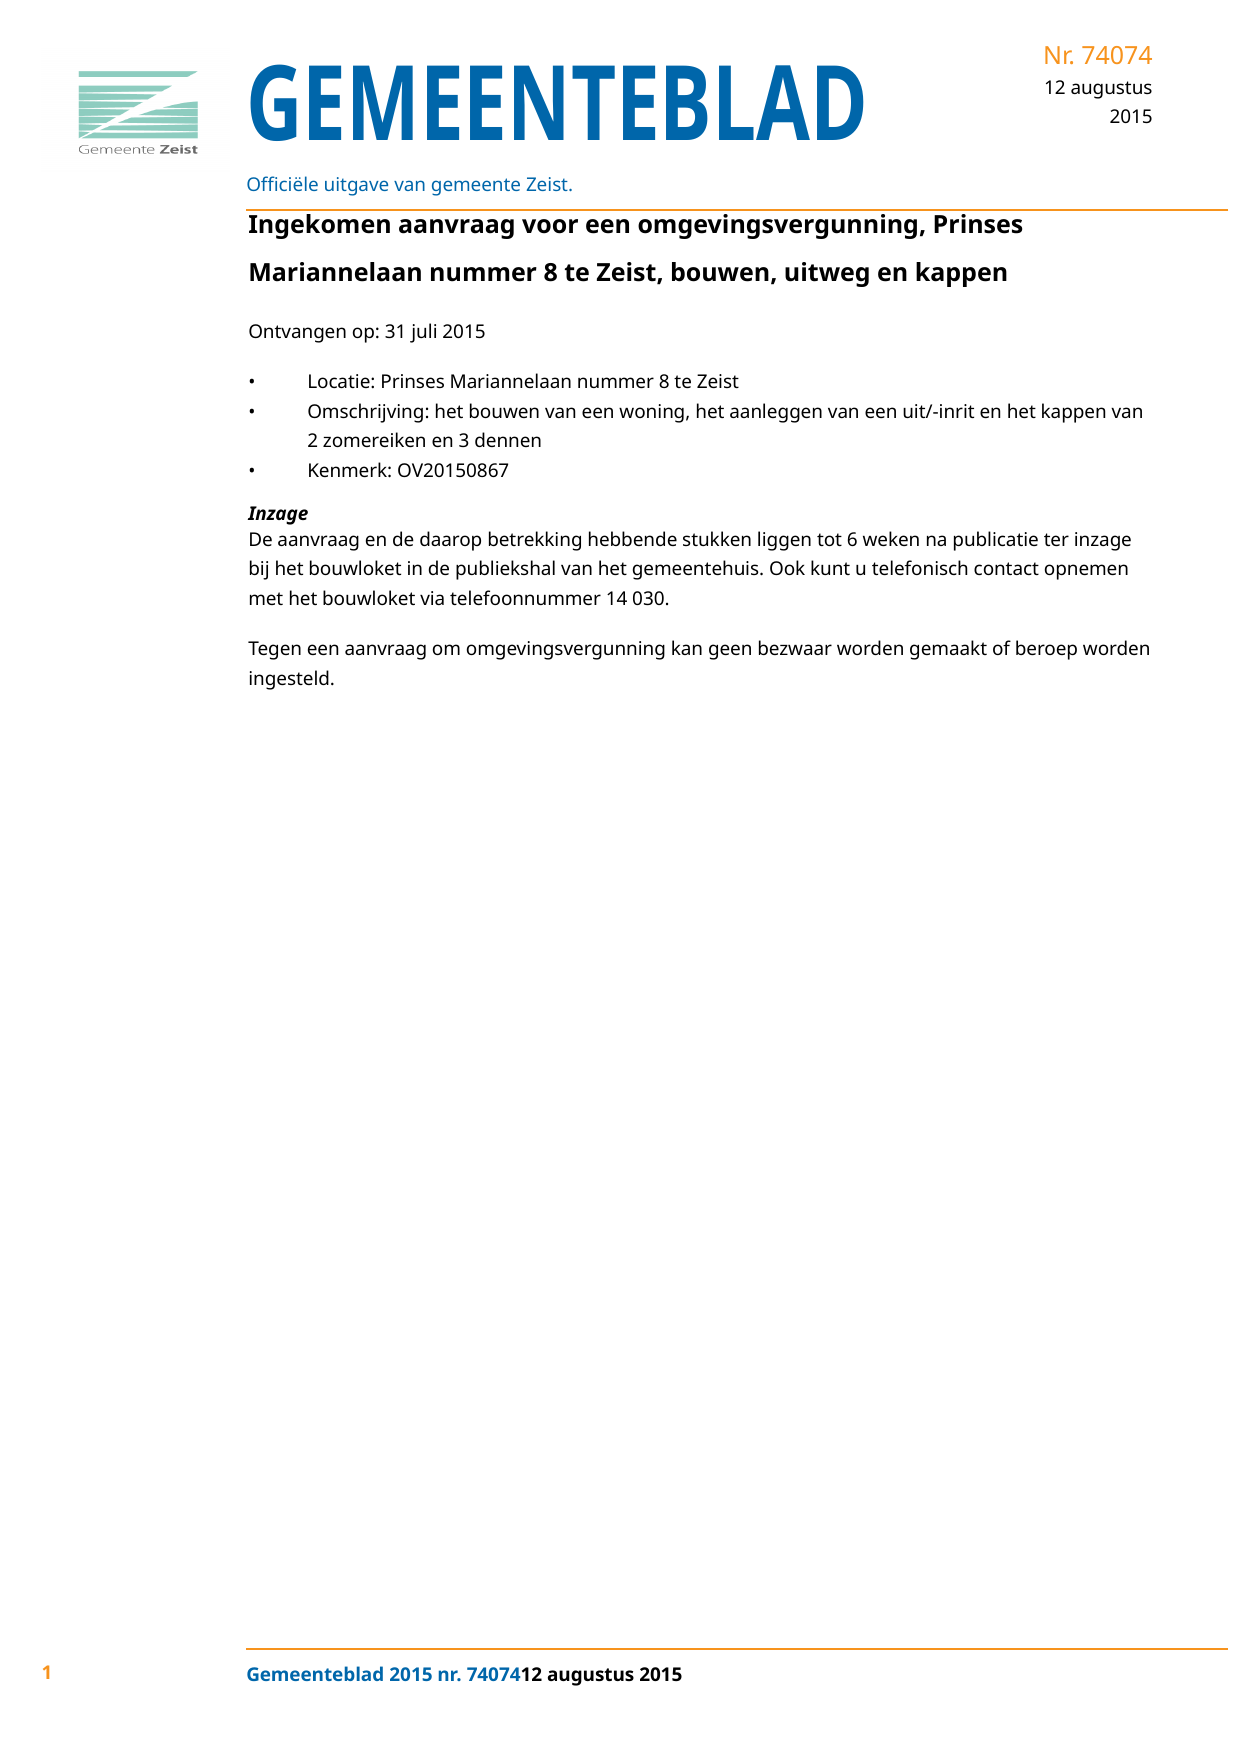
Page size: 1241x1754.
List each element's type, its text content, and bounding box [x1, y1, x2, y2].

picture [41, 47, 231, 172]
text De aanvraag en de daarop betrekking hebbende stukken liggen tot 6 weken na publicatie ter inzage bij het bouwloket in de publiekshal van het gemeentehuis. Ook kunt u telefonisch contact opnemen met het bouwloket via telefoonnummer 14 030. [248, 526, 1152, 611]
list Kenmerk: OV20150867 [248, 457, 1152, 483]
text Ingekomen aanvraag voor een omgevingsvergunning, Prinses Mariannelaan nummer 8 te Zeist, bouwen, uitweg en kappen [248, 211, 1152, 288]
list Locatie: Prinses Mariannelaan nummer 8 te Zeist [248, 368, 1152, 394]
text Tegen een aanvraag om omgevingsvergunning kan geen bezwaar worden gemaakt of beroep worden ingesteld. [248, 636, 1152, 691]
text Ontvangen op: 31 juli 2015 [248, 318, 1152, 344]
text Inzage [248, 500, 1152, 526]
list Omschrijving: het bouwen van een woning, het aanleggen van een uit/-inrit en het kappen van 2 zomereiken en 3 dennen [248, 398, 1152, 453]
